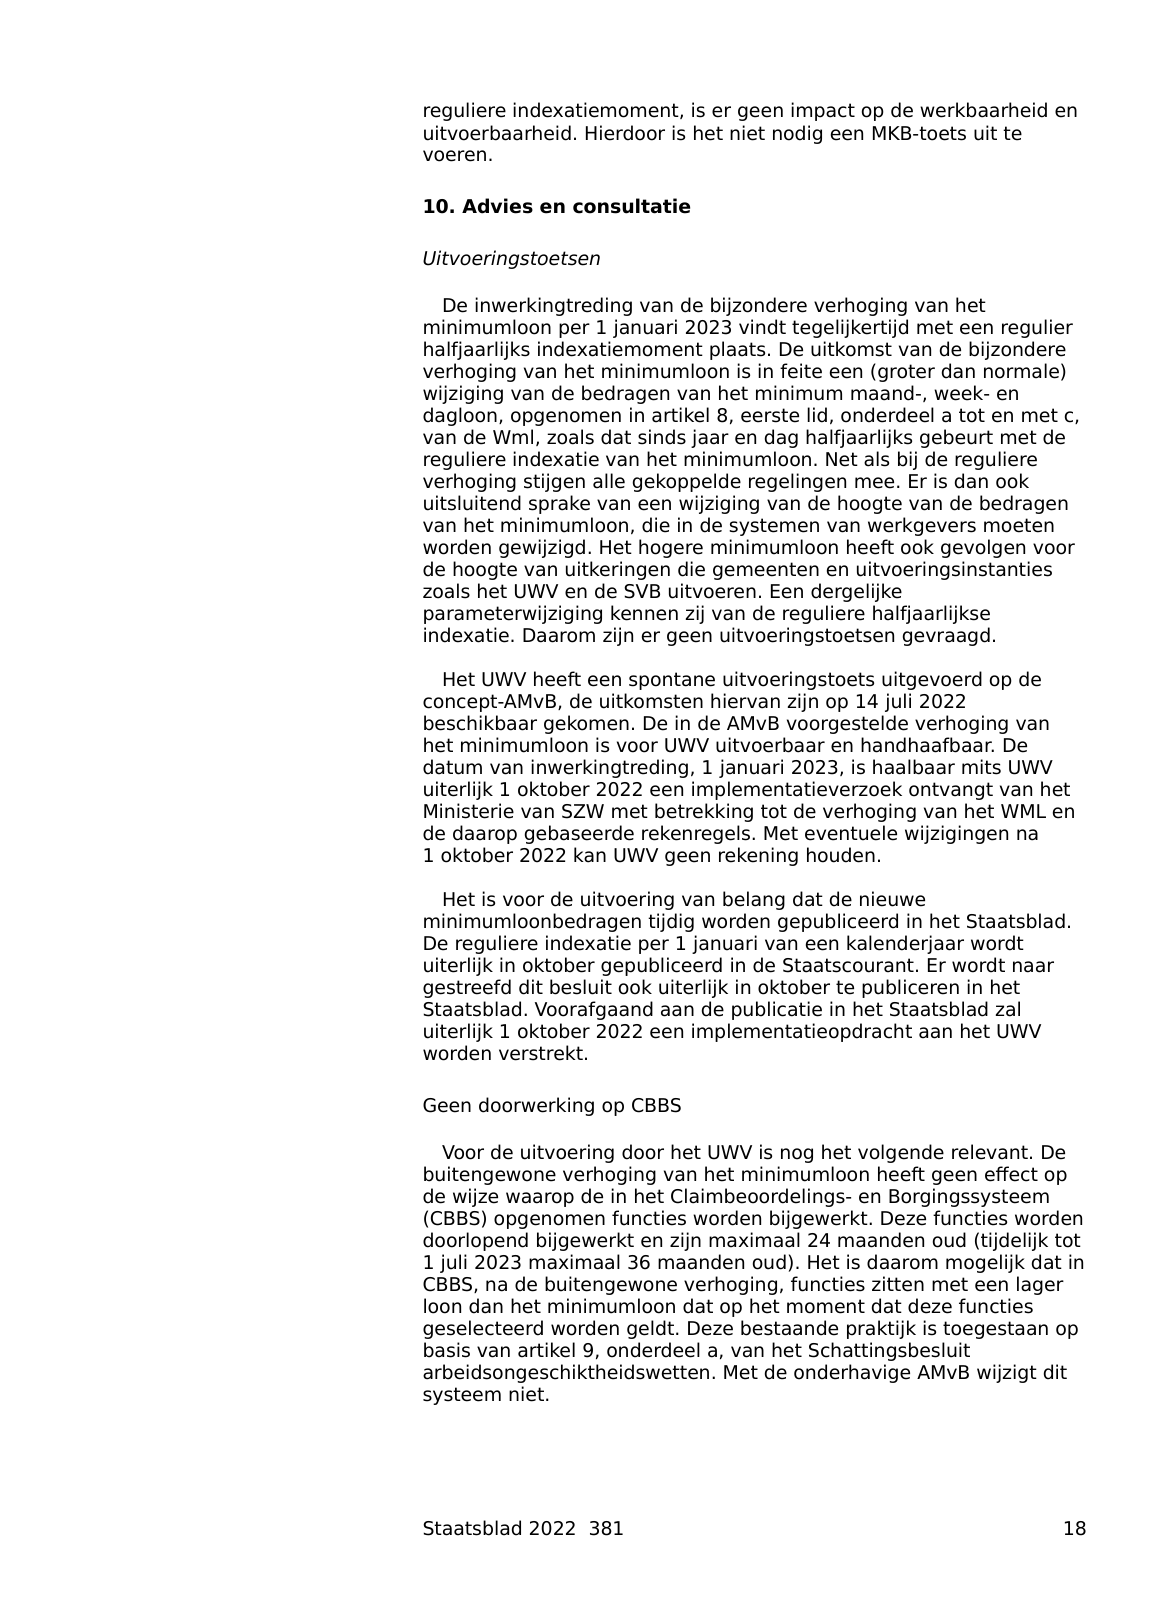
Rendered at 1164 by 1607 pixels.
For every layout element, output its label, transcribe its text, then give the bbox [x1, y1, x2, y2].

subtitle Uitvoeringstoetsen [422, 248, 1087, 270]
text De inwerkingtreding van de bijzondere verhoging van het minimumloon per 1 januari 2023 vindt tegelijkertijd met een regulier halfjaarlijks indexatiemoment plaats. De uitkomst van de bijzondere verhoging van het minimumloon is in feite een (groter dan normale) wijziging van de bedragen van het minimum maand-, week- en dagloon, opgenomen in artikel 8, eerste lid, onderdeel a tot en met c, van de Wml, zoals dat sinds jaar en dag halfjaarlijks gebeurt met de reguliere indexatie van het minimumloon. Net als bij de reguliere verhoging stijgen alle gekoppelde regelingen mee. Er is dan ook uitsluitend sprake van een wijziging van de hoogte van de bedragen van het minimumloon, die in de systemen van werkgevers moeten worden gewijzigd. Het hogere minimumloon heeft ook gevolgen voor de hoogte van uitkeringen die gemeenten en uitvoeringsinstanties zoals het UWV en de SVB uitvoeren. Een dergelijke parameterwijziging kennen zij van de reguliere halfjaarlijkse indexatie. Daarom zijn er geen uitvoeringstoetsen gevraagd. [422, 295, 1087, 647]
text Het UWV heeft een spontane uitvoeringstoets uitgevoerd op de concept-AMvB, de uitkomsten hiervan zijn op 14 juli 2022 beschikbaar gekomen. De in de AMvB voorgestelde verhoging van het minimumloon is voor UWV uitvoerbaar en handhaafbaar. De datum van inwerkingtreding, 1 januari 2023, is haalbaar mits UWV uiterlijk 1 oktober 2022 een implementatieverzoek ontvangt van het Ministerie van SZW met betrekking tot de verhoging van het WML en de daarop gebaseerde rekenregels. Met eventuele wijzigingen na 1 oktober 2022 kan UWV geen rekening houden. [422, 669, 1087, 867]
subtitle Geen doorwerking op CBBS [422, 1095, 1087, 1117]
text Voor de uitvoering door het UWV is nog het volgende relevant. De buitengewone verhoging van het minimumloon heeft geen effect op de wijze waarop de in het Claimbeoordelings- en Borgingssysteem (CBBS) opgenomen functies worden bijgewerkt. Deze functies worden doorlopend bijgewerkt en zijn maximaal 24 maanden oud (tijdelijk tot 1 juli 2023 maximaal 36 maanden oud). Het is daarom mogelijk dat in CBBS, na de buitengewone verhoging, functies zitten met een lager loon dan het minimumloon dat op het moment dat deze functies geselecteerd worden geldt. Deze bestaande praktijk is toegestaan op basis van artikel 9, onderdeel a, van het Schattingsbesluit arbeidsongeschiktheidswetten. Met de onderhavige AMvB wijzigt dit systeem niet. [422, 1142, 1087, 1406]
text reguliere indexatiemoment, is er geen impact op de werkbaarheid en uitvoerbaarheid. Hierdoor is het niet nodig een MKB-toets uit te voeren. [422, 100, 1087, 166]
subtitle 10. Advies en consultatie [422, 196, 1087, 218]
text Het is voor de uitvoering van belang dat de nieuwe minimumloonbedragen tijdig worden gepubliceerd in het Staatsblad. De reguliere indexatie per 1 januari van een kalenderjaar wordt uiterlijk in oktober gepubliceerd in de Staatscourant. Er wordt naar gestreefd dit besluit ook uiterlijk in oktober te publiceren in het Staatsblad. Voorafgaand aan de publicatie in het Staatsblad zal uiterlijk 1 oktober 2022 een implementatieopdracht aan het UWV worden verstrekt. [422, 889, 1087, 1065]
